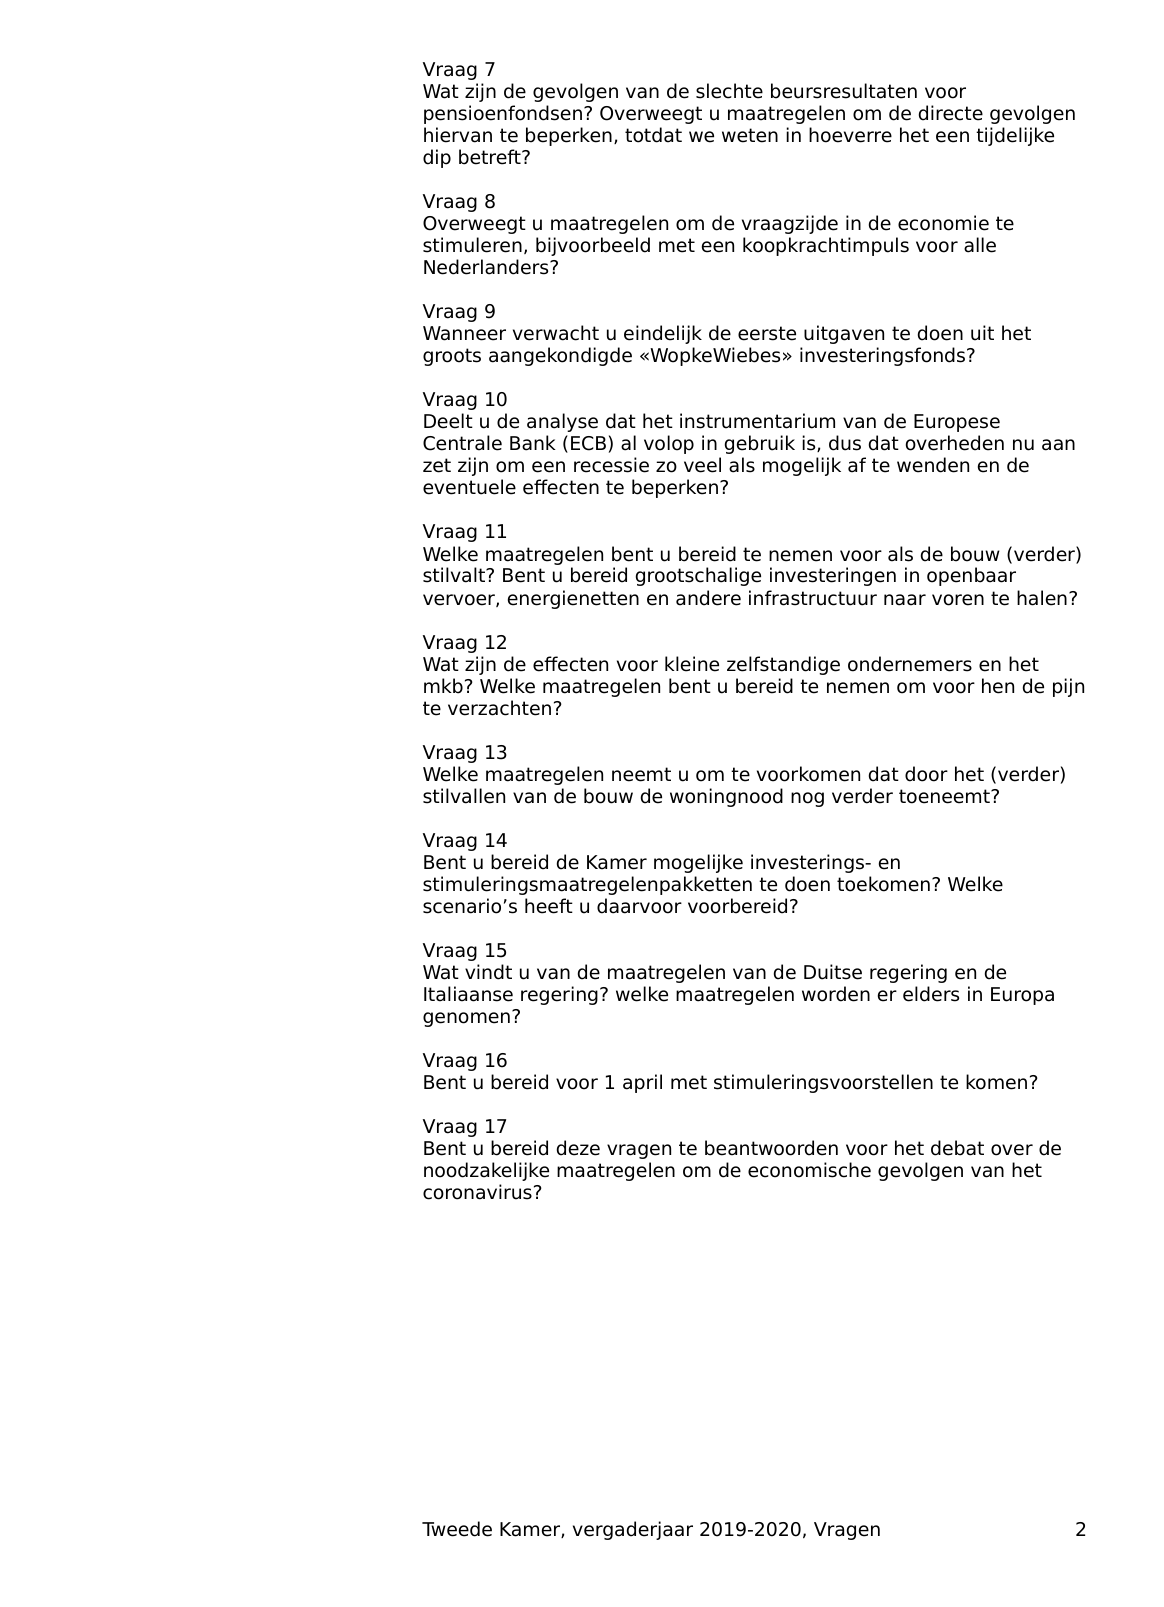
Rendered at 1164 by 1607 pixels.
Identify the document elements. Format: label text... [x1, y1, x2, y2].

text Wat zijn de gevolgen van de slechte beursresultaten voor pensioenfondsen? Overweegt u maatregelen om de directe gevolgen hiervan te beperken, totdat we weten in hoeverre het een tijdelijke dip betreft? [422, 81, 1087, 169]
text Vraag 11 [422, 521, 1087, 543]
text Bent u bereid deze vragen te beantwoorden voor het debat over de noodzakelijke maatregelen om de economische gevolgen van het coronavirus? [422, 1138, 1087, 1204]
text Welke maatregelen bent u bereid te nemen voor als de bouw (verder) stilvalt? Bent u bereid grootschalige investeringen in openbaar vervoer, energienetten en andere infrastructuur naar voren te halen? [422, 543, 1087, 609]
text Vraag 12 [422, 632, 1087, 653]
text Vraag 16 [422, 1050, 1087, 1072]
text Vraag 13 [422, 742, 1087, 764]
text Bent u bereid de Kamer mogelijke investerings- en stimuleringsmaatregelenpakketten te doen toekomen? Welke scenario’s heeft u daarvoor voorbereid? [422, 852, 1087, 918]
text Vraag 8 [422, 191, 1087, 213]
text Vraag 9 [422, 301, 1087, 323]
text Bent u bereid voor 1 april met stimuleringsvoorstellen te komen? [422, 1072, 1087, 1094]
text Deelt u de analyse dat het instrumentarium van de Europese Centrale Bank (ECB) al volop in gebruik is, dus dat overheden nu aan zet zijn om een recessie zo veel als mogelijk af te wenden en de eventuele effecten te beperken? [422, 411, 1087, 499]
text Welke maatregelen neemt u om te voorkomen dat door het (verder) stilvallen van de bouw de woningnood nog verder toeneemt? [422, 764, 1087, 808]
text Wat vindt u van de maatregelen van de Duitse regering en de Italiaanse regering? welke maatregelen worden er elders in Europa genomen? [422, 962, 1087, 1028]
text Vraag 17 [422, 1116, 1087, 1138]
text Wanneer verwacht u eindelijk de eerste uitgaven te doen uit het groots aangekondigde «WopkeWiebes» investeringsfonds? [422, 323, 1087, 367]
text Vraag 7 [422, 59, 1087, 81]
text Vraag 14 [422, 830, 1087, 852]
text Wat zijn de effecten voor kleine zelfstandige ondernemers en het mkb? Welke maatregelen bent u bereid te nemen om voor hen de pijn te verzachten? [422, 653, 1087, 719]
text Overweegt u maatregelen om de vraagzijde in de economie te stimuleren, bijvoorbeeld met een koopkrachtimpuls voor alle Nederlanders? [422, 213, 1087, 279]
text Vraag 15 [422, 940, 1087, 962]
text Vraag 10 [422, 389, 1087, 411]
